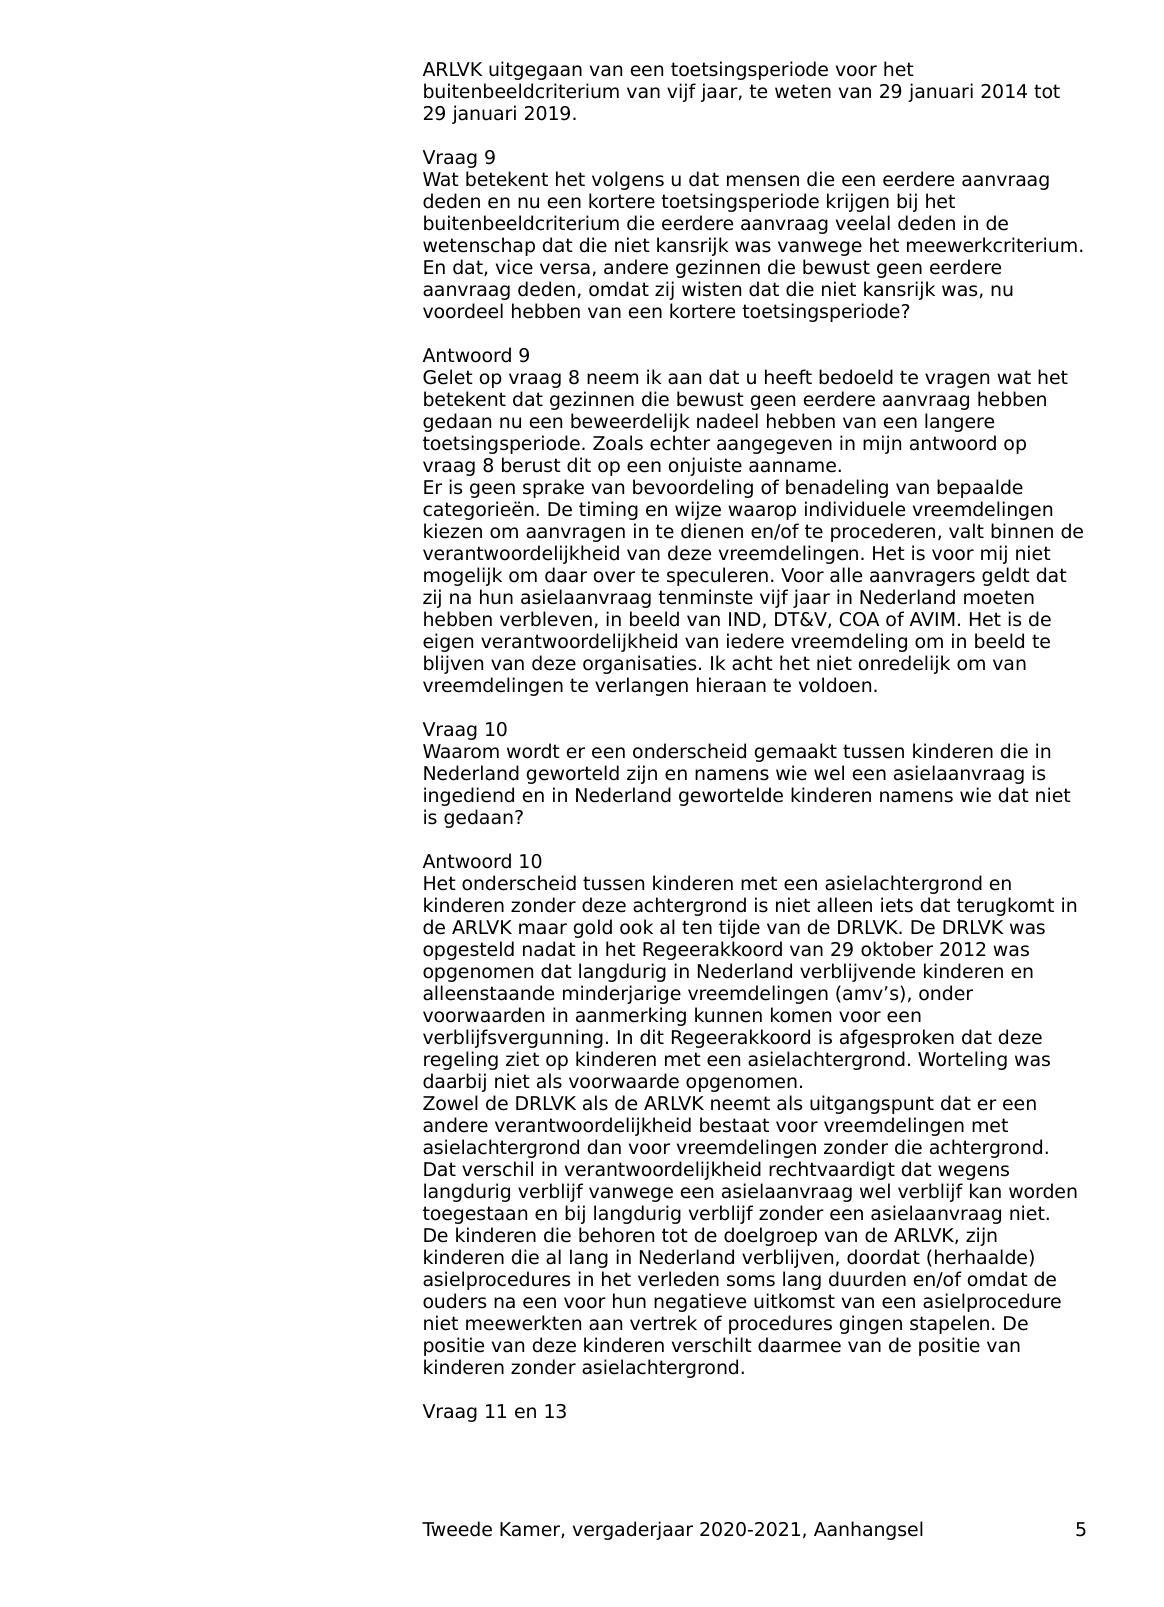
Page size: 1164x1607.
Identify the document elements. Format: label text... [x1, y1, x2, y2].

text Vraag 10 [422, 719, 1087, 741]
text Gelet op vraag 8 neem ik aan dat u heeft bedoeld te vragen wat het betekent dat gezinnen die bewust geen eerdere aanvraag hebben gedaan nu een beweerdelijk nadeel hebben van een langere toetsingsperiode. Zoals echter aangegeven in mijn antwoord op vraag 8 berust dit op een onjuiste aanname. [422, 367, 1087, 477]
text Zowel de DRLVK als de ARLVK neemt als uitgangspunt dat er een andere verantwoordelijkheid bestaat voor vreemdelingen met asielachtergrond dan voor vreemdelingen zonder die achtergrond. Dat verschil in verantwoordelijkheid rechtvaardigt dat wegens langdurig verblijf vanwege een asielaanvraag wel verblijf kan worden toegestaan en bij langdurig verblijf zonder een asielaanvraag niet. [422, 1093, 1087, 1225]
text Antwoord 9 [422, 345, 1087, 367]
text ARLVK uitgegaan van een toetsingsperiode voor het buitenbeeldcriterium van vijf jaar, te weten van 29 januari 2014 tot 29 januari 2019. [422, 59, 1087, 125]
text Waarom wordt er een onderscheid gemaakt tussen kinderen die in Nederland geworteld zijn en namens wie wel een asielaanvraag is ingediend en in Nederland gewortelde kinderen namens wie dat niet is gedaan? [422, 741, 1087, 829]
text Vraag 9 [422, 147, 1087, 169]
text Vraag 11 en 13 [422, 1401, 1087, 1423]
text Het onderscheid tussen kinderen met een asielachtergrond en kinderen zonder deze achtergrond is niet alleen iets dat terugkomt in de ARLVK maar gold ook al ten tijde van de DRLVK. De DRLVK was opgesteld nadat in het Regeerakkoord van 29 oktober 2012 was opgenomen dat langdurig in Nederland verblijvende kinderen en alleenstaande minderjarige vreemdelingen (amv’s), onder voorwaarden in aanmerking kunnen komen voor een verblijfsvergunning. In dit Regeerakkoord is afgesproken dat deze regeling ziet op kinderen met een asielachtergrond. Worteling was daarbij niet als voorwaarde opgenomen. [422, 873, 1087, 1093]
text Wat betekent het volgens u dat mensen die een eerdere aanvraag deden en nu een kortere toetsingsperiode krijgen bij het buitenbeeldcriterium die eerdere aanvraag veelal deden in de wetenschap dat die niet kansrijk was vanwege het meewerkcriterium. En dat, vice versa, andere gezinnen die bewust geen eerdere aanvraag deden, omdat zij wisten dat die niet kansrijk was, nu voordeel hebben van een kortere toetsingsperiode? [422, 169, 1087, 323]
text Antwoord 10 [422, 851, 1087, 873]
text Er is geen sprake van bevoordeling of benadeling van bepaalde categorieën. De timing en wijze waarop individuele vreemdelingen kiezen om aanvragen in te dienen en/of te procederen, valt binnen de verantwoordelijkheid van deze vreemdelingen. Het is voor mij niet mogelijk om daar over te speculeren. Voor alle aanvragers geldt dat zij na hun asielaanvraag tenminste vijf jaar in Nederland moeten hebben verbleven, in beeld van IND, DT&V, COA of AVIM. Het is de eigen verantwoordelijkheid van iedere vreemdeling om in beeld te blijven van deze organisaties. Ik acht het niet onredelijk om van vreemdelingen te verlangen hieraan te voldoen. [422, 477, 1087, 697]
text De kinderen die behoren tot de doelgroep van de ARLVK, zijn kinderen die al lang in Nederland verblijven, doordat (herhaalde) asielprocedures in het verleden soms lang duurden en/of omdat de ouders na een voor hun negatieve uitkomst van een asielprocedure niet meewerkten aan vertrek of procedures gingen stapelen. De positie van deze kinderen verschilt daarmee van de positie van kinderen zonder asielachtergrond. [422, 1225, 1087, 1379]
